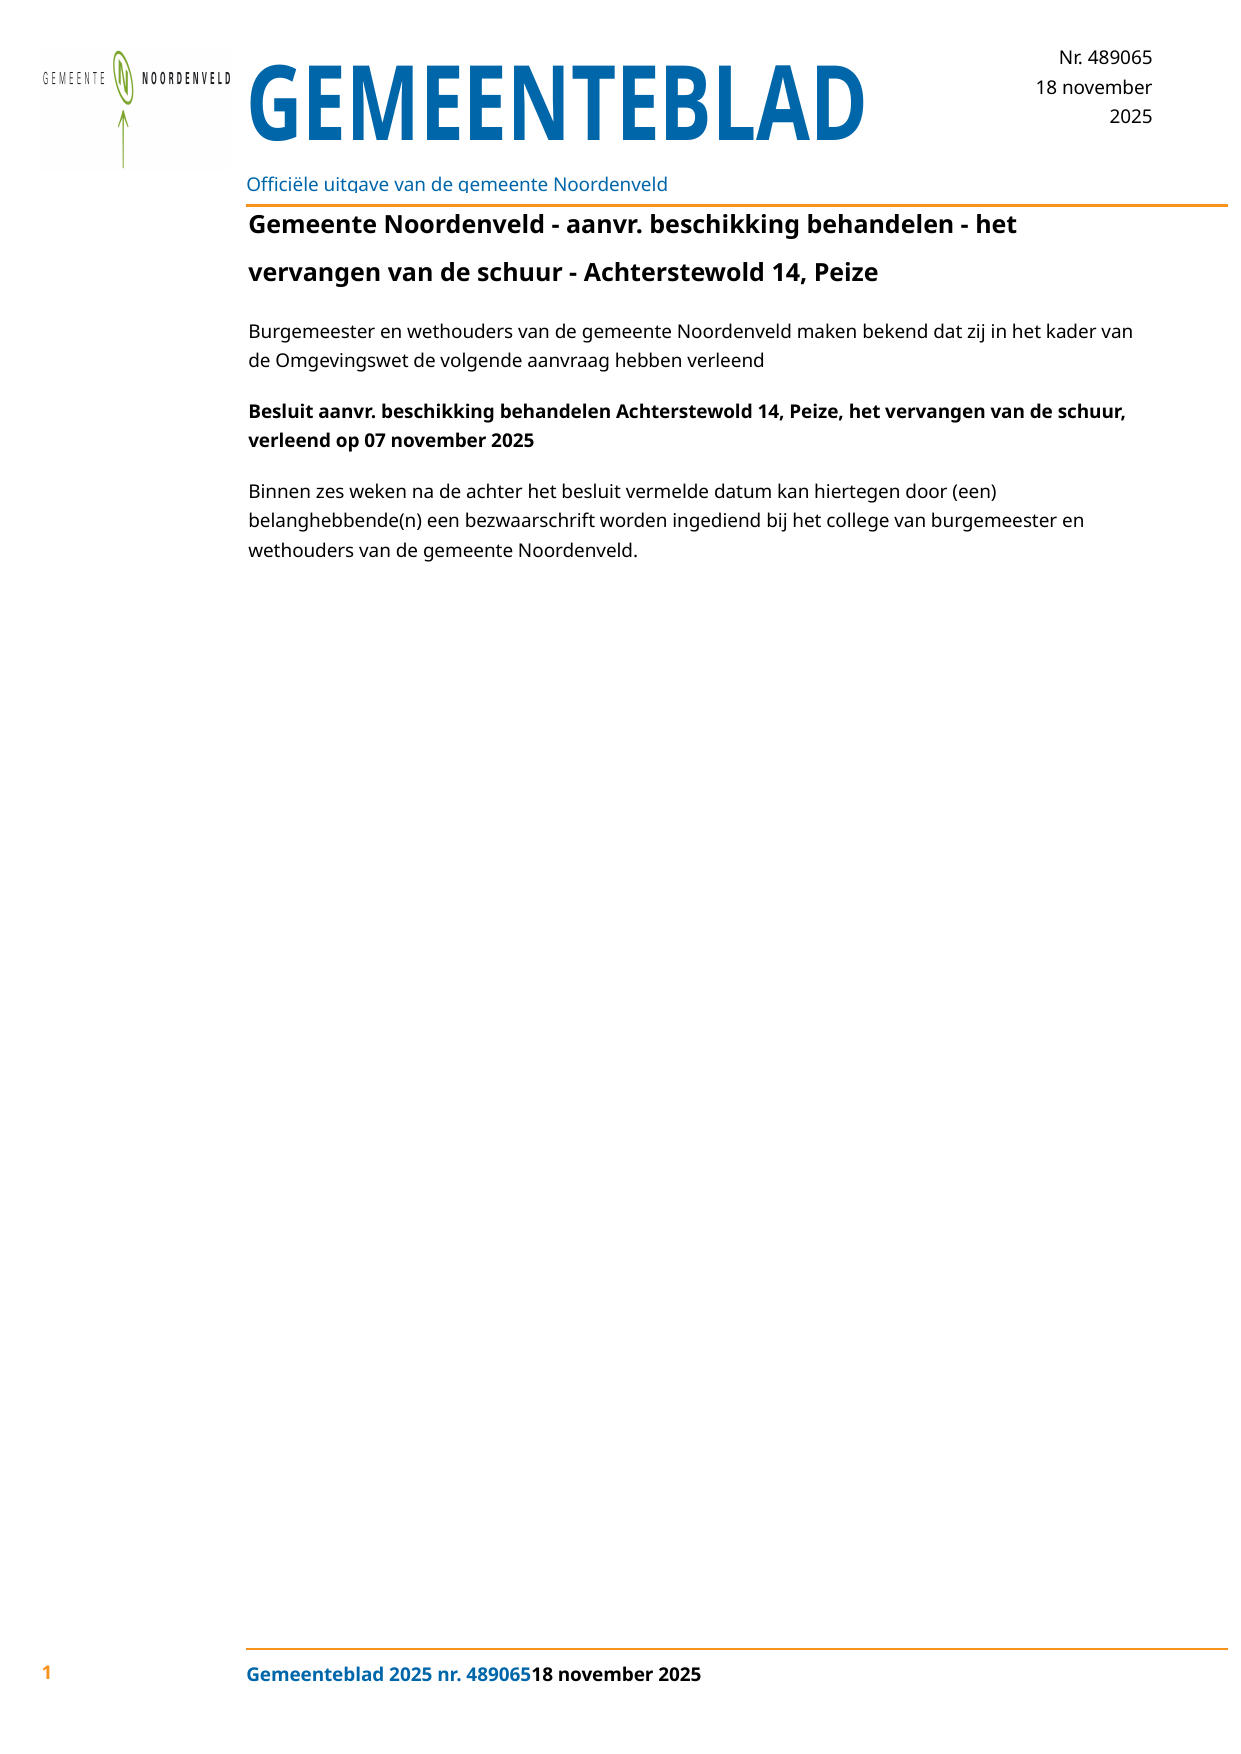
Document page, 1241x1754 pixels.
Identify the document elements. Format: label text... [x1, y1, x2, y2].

text Gemeente Noordenveld - aanvr. beschikking behandelen - het vervangen van de schuur - Achterstewold 14, Peize [248, 207, 1152, 288]
text Binnen zes weken na de achter het besluit vermelde datum kan hiertegen door (een) belanghebbende(n) een bezwaarschrift worden ingediend bij het college van burgemeester en wethouders van de gemeente Noordenveld. [248, 478, 1152, 563]
text Burgemeester en wethouders van de gemeente Noordenveld maken bekend dat zij in het kader van de Omgevingswet de volgende aanvraag hebben verleend [248, 318, 1152, 373]
picture [41, 47, 231, 172]
text Besluit aanvr. beschikking behandelen Achterstewold 14, Peize, het vervangen van de schuur, verleend op 07 november 2025 [248, 398, 1152, 453]
